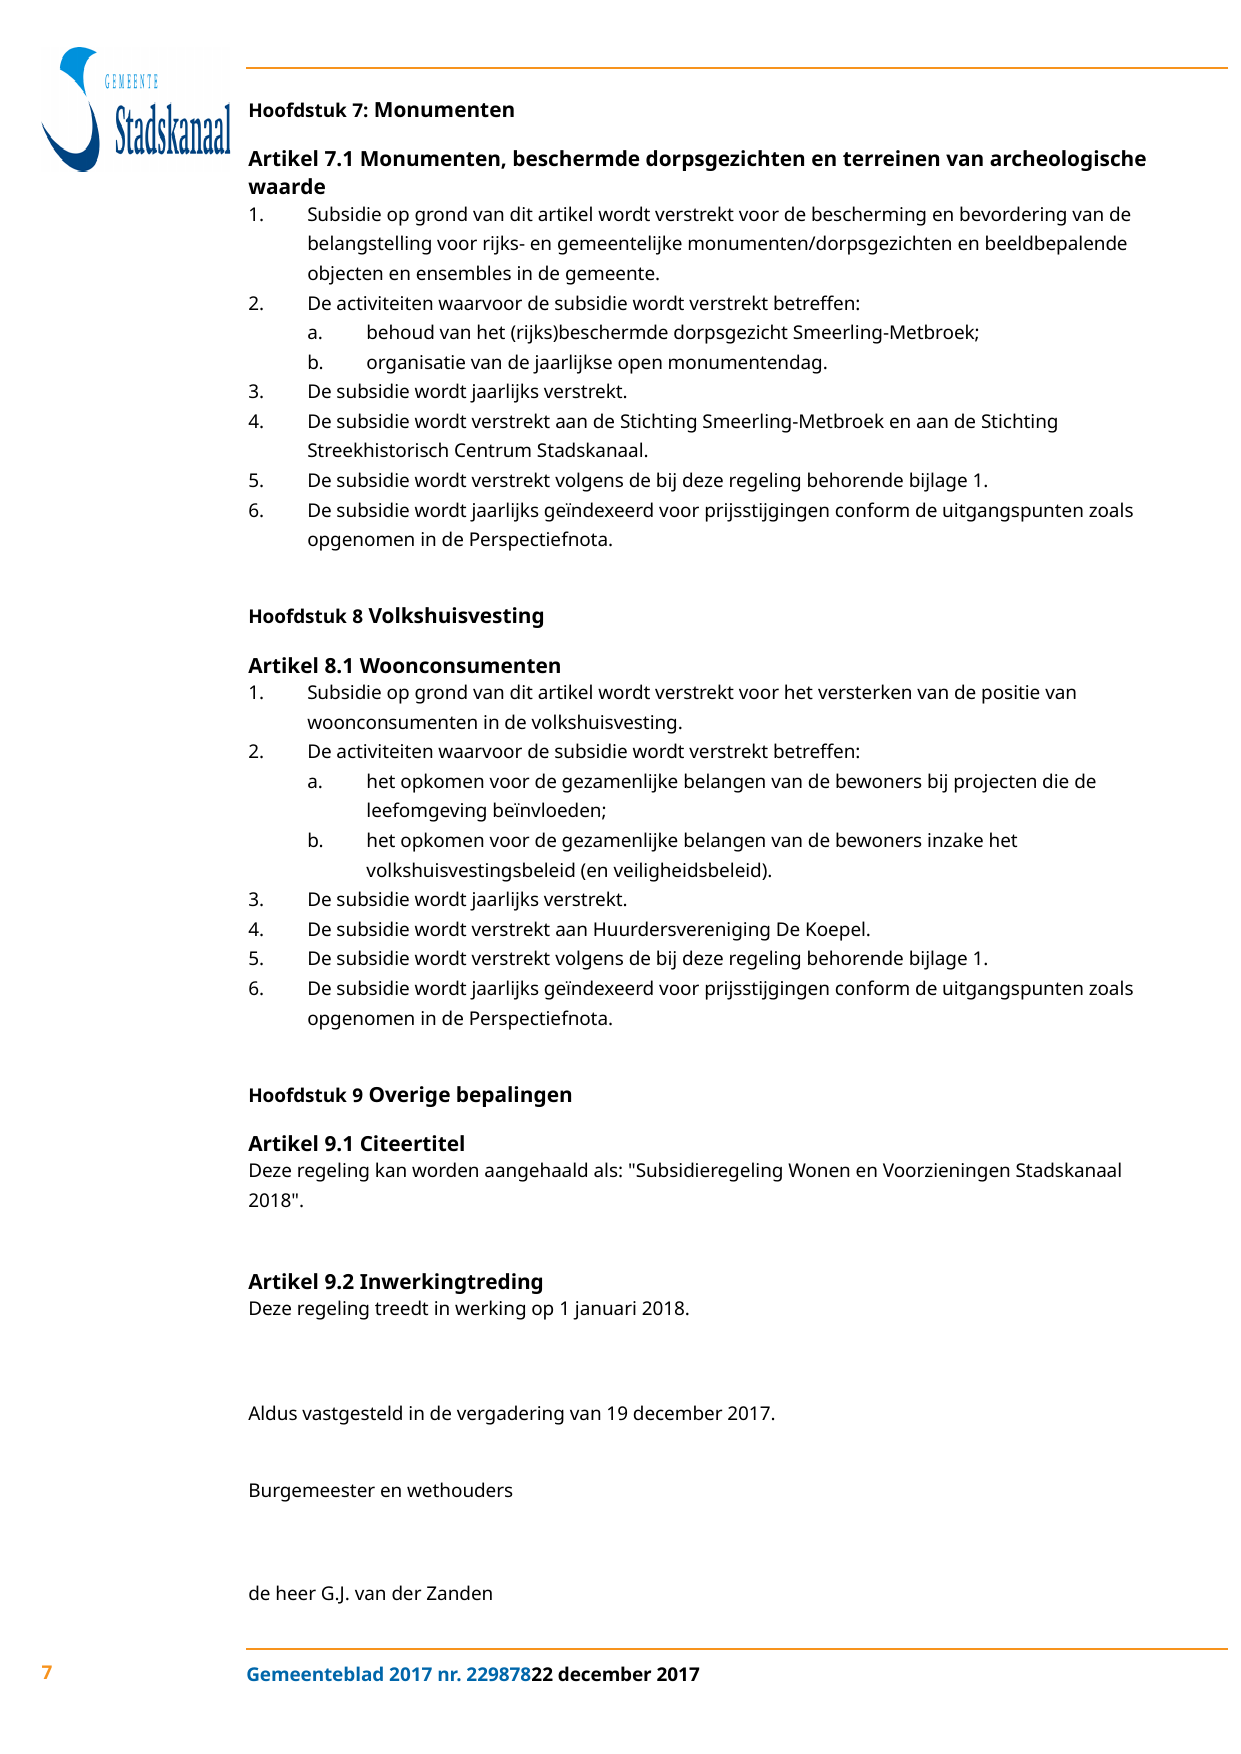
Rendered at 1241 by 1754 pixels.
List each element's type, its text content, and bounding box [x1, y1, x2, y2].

list Subsidie op grond van dit artikel wordt verstrekt voor de bescherming en bevordering van de belangstelling voor rijks- en gemeentelijke monumenten/dorpsgezichten en beeldbepalende objecten en ensembles in de gemeente. [248, 201, 1152, 286]
list De activiteiten waarvoor de subsidie wordt verstrekt betreffen: [248, 290, 1152, 315]
text Artikel 7.1 Monumenten, beschermde dorpsgezichten en terreinen van archeologische waarde [248, 144, 1152, 201]
text Hoofdstuk 8 Volkshuisvesting [248, 602, 1152, 630]
list De activiteiten waarvoor de subsidie wordt verstrekt betreffen: [248, 738, 1152, 764]
text de heer G.J. van der Zanden [248, 1581, 1152, 1606]
text Deze regeling treedt in werking op 1 januari 2018. [248, 1296, 1152, 1321]
text Hoofdstuk 7: Monumenten [248, 95, 1152, 123]
list het opkomen voor de gezamenlijke belangen van de bewoners inzake het volkshuisvestingsbeleid (en veiligheidsbeleid). [307, 827, 1152, 882]
list De subsidie wordt verstrekt aan de Stichting Smeerling-Metbroek en aan de Stichting Streekhistorisch Centrum Stadskanaal. [248, 408, 1152, 463]
list organisatie van de jaarlijkse open monumentendag. [307, 349, 1152, 374]
text Artikel 8.1 Woonconsumenten [248, 651, 1152, 679]
text Burgemeester en wethouders [248, 1478, 1152, 1503]
text Hoofdstuk 9 Overige bepalingen [248, 1080, 1152, 1108]
list De subsidie wordt jaarlijks verstrekt. [248, 378, 1152, 404]
text Artikel 9.2 Inwerkingtreding [248, 1267, 1152, 1296]
list De subsidie wordt jaarlijks geïndexeerd voor prijsstijgingen conform de uitgangspunten zoals opgenomen in de Perspectiefnota. [248, 975, 1152, 1030]
list behoud van het (rijks)beschermde dorpsgezicht Smeerling-Metbroek; [307, 319, 1152, 345]
list De subsidie wordt verstrekt volgens de bij deze regeling behorende bijlage 1. [248, 946, 1152, 971]
picture [41, 47, 231, 172]
list het opkomen voor de gezamenlijke belangen van de bewoners bij projecten die de leefomgeving beïnvloeden; [307, 768, 1152, 823]
list De subsidie wordt verstrekt volgens de bij deze regeling behorende bijlage 1. [248, 467, 1152, 493]
text Deze regeling kan worden aangehaald als: "Subsidieregeling Wonen en Voorzieningen Stadskanaal 2018". [248, 1158, 1152, 1213]
text Aldus vastgesteld in de vergadering van 19 december 2017. [248, 1400, 1152, 1426]
list De subsidie wordt jaarlijks verstrekt. [248, 886, 1152, 912]
list De subsidie wordt verstrekt aan Huurdersvereniging De Koepel. [248, 916, 1152, 942]
list De subsidie wordt jaarlijks geïndexeerd voor prijsstijgingen conform de uitgangspunten zoals opgenomen in de Perspectiefnota. [248, 497, 1152, 552]
text Artikel 9.1 Citeertitel [248, 1129, 1152, 1158]
list Subsidie op grond van dit artikel wordt verstrekt voor het versterken van de positie van woonconsumenten in de volkshuisvesting. [248, 679, 1152, 734]
